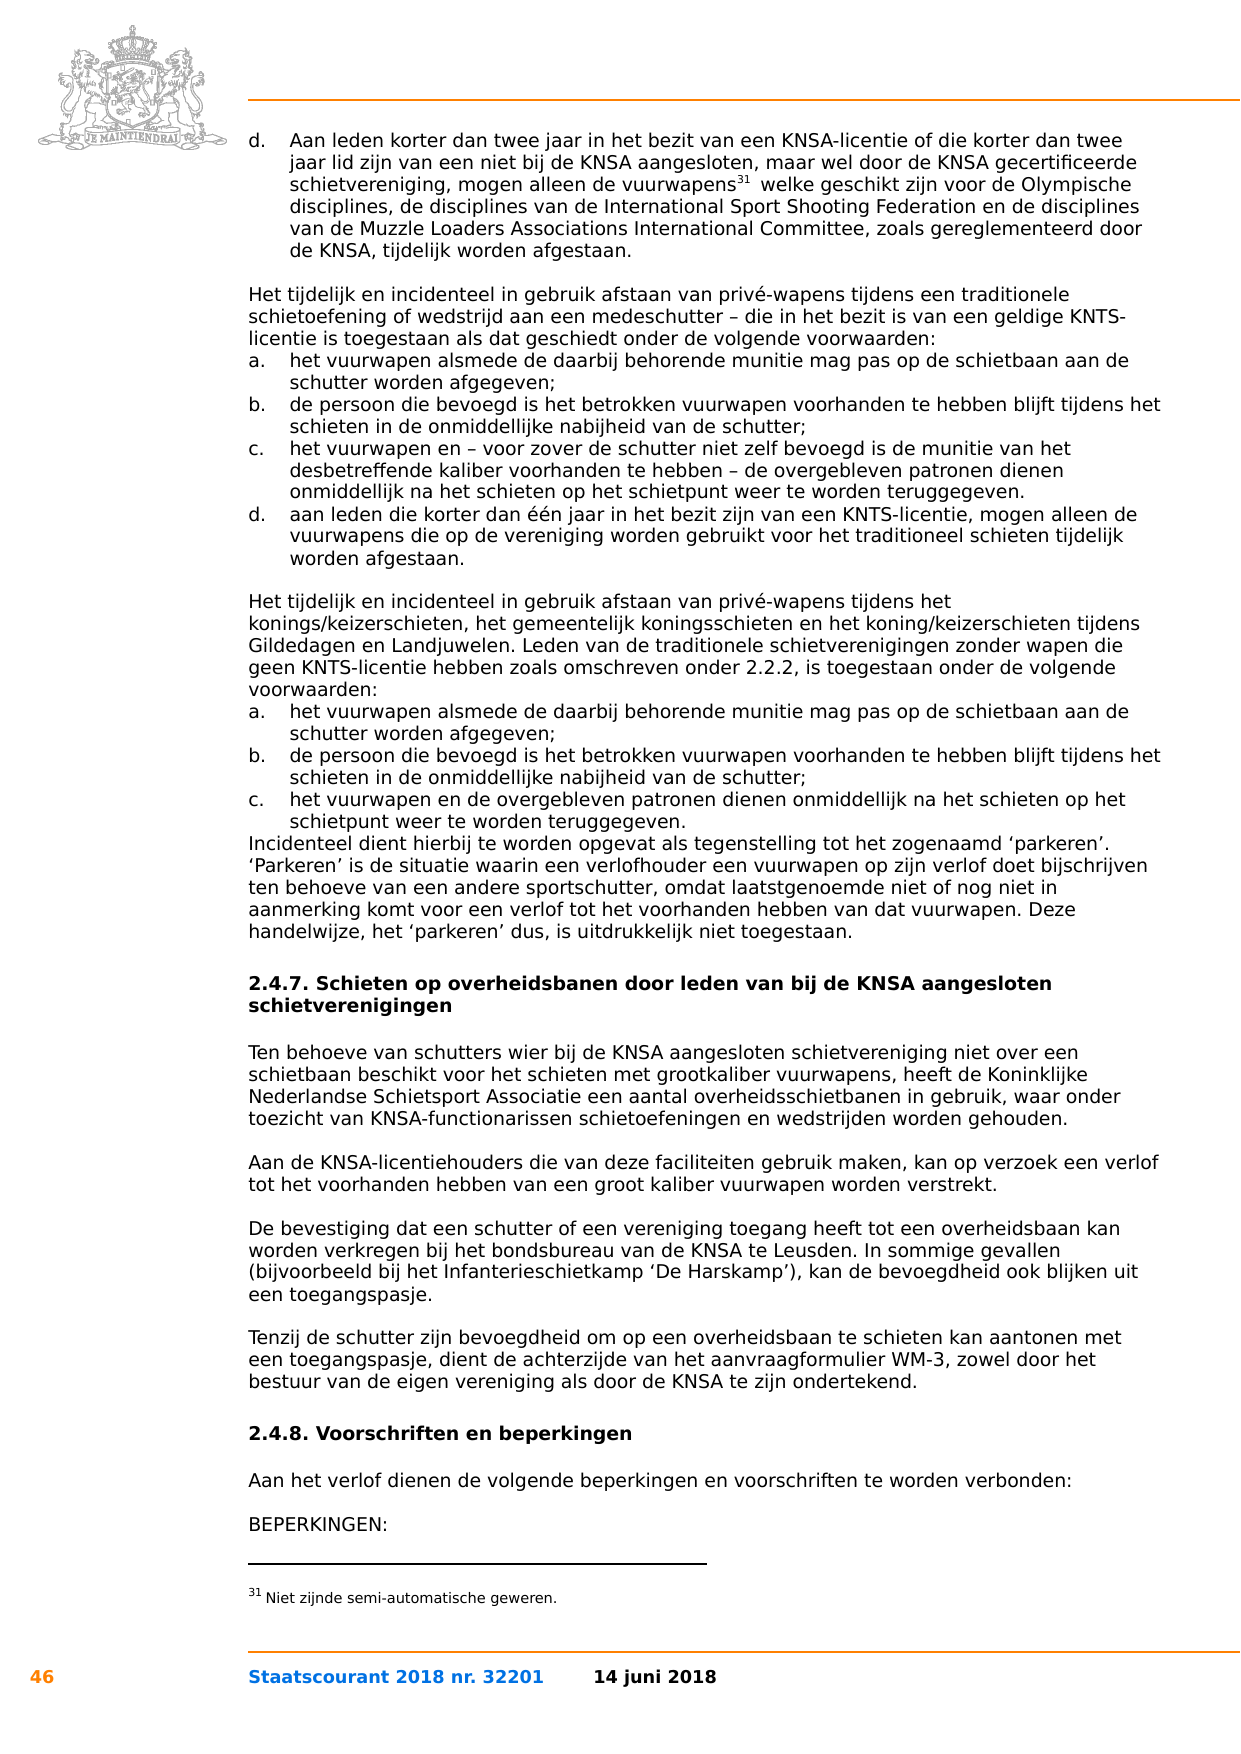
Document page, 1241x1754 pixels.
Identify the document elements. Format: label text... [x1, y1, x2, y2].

text Aan de KNSA-licentiehouders die van deze faciliteiten gebruik maken, kan op verzoek een verlof tot het voorhanden hebben van een groot kaliber vuurwapen worden verstrekt. [248, 1152, 1163, 1196]
text Incidenteel dient hierbij te worden opgevat als tegenstelling tot het zogenaamd ‘parkeren’. ‘Parkeren’ is de situatie waarin een verlofhouder een vuurwapen op zijn verlof doet bijschrijven ten behoeve van een andere sportschutter, omdat laatstgenoemde niet of nog niet in aanmerking komt voor een verlof tot het voorhanden hebben van dat vuurwapen. Deze handelwijze, het ‘parkeren’ dus, is uitdrukkelijk niet toegestaan. [248, 833, 1163, 943]
text Aan het verlof dienen de volgende beperkingen en voorschriften te worden verbonden: [248, 1470, 1163, 1492]
text a. het vuurwapen alsmede de daarbij behorende munitie mag pas op de schietbaan aan de schutter worden afgegeven; [248, 701, 1163, 745]
text De bevestiging dat een schutter of een vereniging toegang heeft tot een overheidsbaan kan worden verkregen bij het bondsbureau van de KNSA te Leusden. In sommige gevallen (bijvoorbeeld bij het Infanterieschietkamp ‘De Harskamp’), kan de bevoegdheid ook blijken uit een toegangspasje. [248, 1217, 1163, 1305]
text a. het vuurwapen alsmede de daarbij behorende munitie mag pas op de schietbaan aan de schutter worden afgegeven; [248, 349, 1163, 393]
subtitle 2.4.7. Schieten op overheidsbanen door leden van bij de KNSA aangesloten schietverenigingen [248, 973, 1163, 1017]
picture [38, 25, 227, 150]
text c. het vuurwapen en de overgebleven patronen dienen onmiddellijk na het schieten op het schietpunt weer te worden teruggegeven. [248, 789, 1163, 833]
text Het tijdelijk en incidenteel in gebruik afstaan van privé-wapens tijdens het konings/keizerschieten, het gemeentelijk koningsschieten en het koning/keizerschieten tijdens Gildedagen en Landjuwelen. Leden van de traditionele schietverenigingen zonder wapen die geen KNTS-licentie hebben zoals omschreven onder 2.2.2, is toegestaan onder de volgende voorwaarden: [248, 591, 1163, 701]
text d. Aan leden korter dan twee jaar in het bezit van een KNSA-licentie of die korter dan twee jaar lid zijn van een niet bij de KNSA aangesloten, maar wel door de KNSA gecertificeerde schietvereniging, mogen alleen de vuurwapens welke geschikt zijn voor de Olympische disciplines, de disciplines van de International Sport Shooting Federation en de disciplines van de Muzzle Loaders Associations International Committee, zoals gereglementeerd door de KNSA, tijdelijk worden afgestaan. [248, 130, 1163, 262]
text Ten behoeve van schutters wier bij de KNSA aangesloten schietvereniging niet over een schietbaan beschikt voor het schieten met grootkaliber vuurwapens, heeft de Koninklijke Nederlandse Schietsport Associatie een aantal overheidsschietbanen in gebruik, waar onder toezicht van KNSA-functionarissen schietoefeningen en wedstrijden worden gehouden. [248, 1042, 1163, 1130]
text d. aan leden die korter dan één jaar in het bezit zijn van een KNTS-licentie, mogen alleen de vuurwapens die op de vereniging worden gebruikt voor het traditioneel schieten tijdelijk worden afgestaan. [248, 503, 1163, 569]
subtitle 2.4.8. Voorschriften en beperkingen [248, 1423, 1163, 1445]
text Het tijdelijk en incidenteel in gebruik afstaan van privé-wapens tijdens een traditionele schietoefening of wedstrijd aan een medeschutter – die in het bezit is van een geldige KNTS-licentie is toegestaan als dat geschiedt onder de volgende voorwaarden: [248, 284, 1163, 349]
text Tenzij de schutter zijn bevoegdheid om op een overheidsbaan te schieten kan aantonen met een toegangspasje, dient de achterzijde van het aanvraagformulier WM-3, zowel door het bestuur van de eigen vereniging als door de KNSA te zijn ondertekend. [248, 1327, 1163, 1393]
text Niet zijnde semi-automatische geweren. [248, 1586, 1163, 1608]
text b. de persoon die bevoegd is het betrokken vuurwapen voorhanden te hebben blijft tijdens het schieten in de onmiddellijke nabijheid van de schutter; [248, 393, 1163, 437]
text BEPERKINGEN: [248, 1514, 1163, 1536]
text b. de persoon die bevoegd is het betrokken vuurwapen voorhanden te hebben blijft tijdens het schieten in de onmiddellijke nabijheid van de schutter; [248, 745, 1163, 789]
text c. het vuurwapen en – voor zover de schutter niet zelf bevoegd is de munitie van het desbetreffende kaliber voorhanden te hebben – de overgebleven patronen dienen onmiddellijk na het schieten op het schietpunt weer te worden teruggegeven. [248, 437, 1163, 503]
